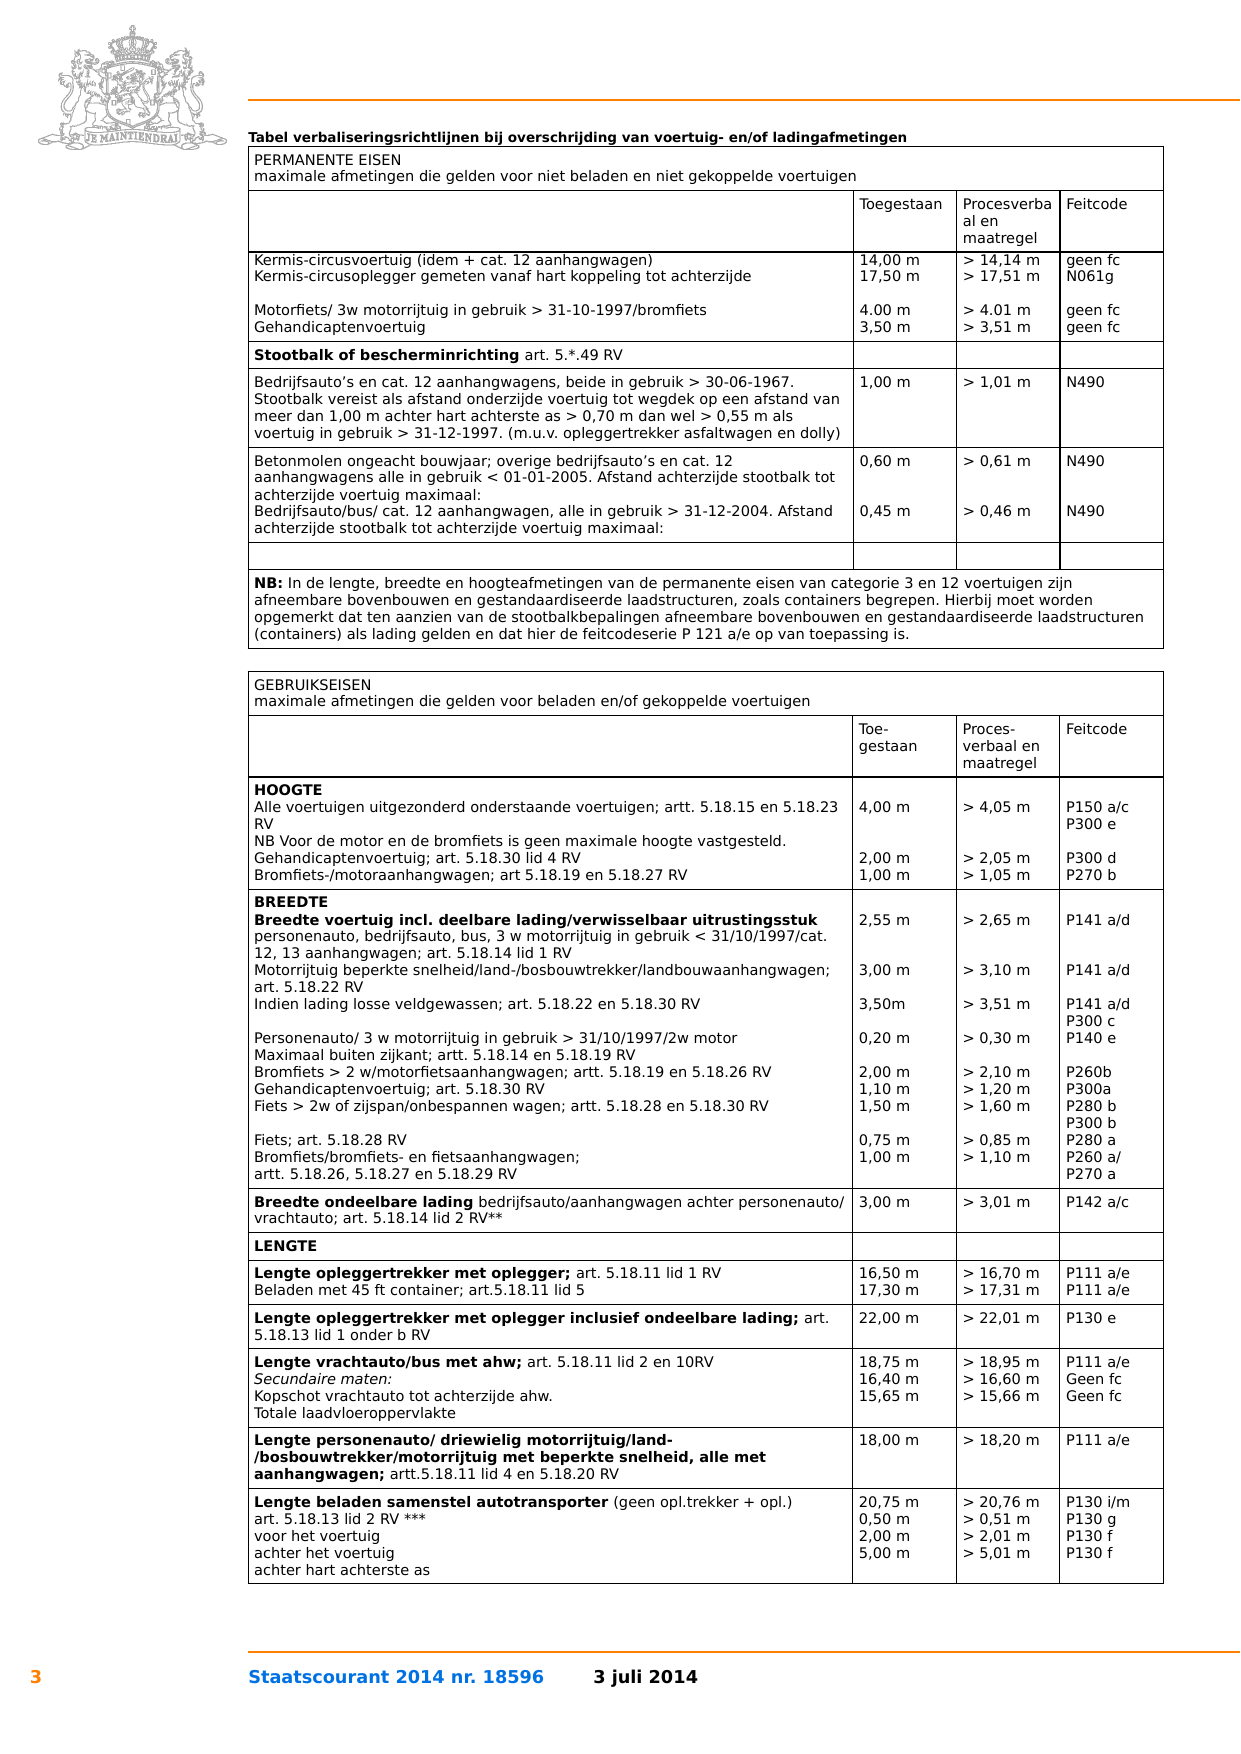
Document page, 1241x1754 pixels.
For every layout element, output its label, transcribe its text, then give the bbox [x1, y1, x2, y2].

table_cell > 1,05 m [957, 867, 1059, 889]
table_cell > 18,20 m [957, 1428, 1059, 1488]
table_cell P260b [1060, 1064, 1163, 1081]
table_cell 3,00 m [853, 962, 956, 996]
table_cell [957, 778, 1059, 799]
table_cell > 22,01 m [957, 1305, 1059, 1348]
table_cell [957, 285, 1059, 302]
table_cell [957, 1233, 1059, 1259]
table_cell Fiets > 2w of zijspan/onbespannen wagen; artt. 5.18.28 en 5.18.30 RV [249, 1098, 852, 1132]
table_cell > 0,85 m [957, 1132, 1059, 1149]
table_cell 0,45 m [854, 503, 956, 542]
table_cell 2,00 m [853, 850, 956, 867]
table_cell P130 i/m P130 g P130 f P130 f [1060, 1489, 1163, 1583]
table_cell Breedte voertuig incl. deelbare lading/verwisselbaar uitrustingsstuk personenauto, bedrijfsauto, bus, 3 w motorrijtuig in gebruik < 31/10/1997/cat. 12, 13 aanhangwagen; art. 5.18.14 lid 1 RV [249, 911, 852, 962]
table_cell > 0,61 m [957, 448, 1059, 503]
table_cell 22,00 m [853, 1305, 956, 1348]
table_cell > 4.01 m [957, 302, 1059, 319]
table_cell 4.00 m [854, 302, 956, 319]
table_cell BREEDTE [249, 890, 852, 911]
table_cell > 2,10 m [957, 1064, 1059, 1081]
table_cell > 4,05 m [957, 799, 1059, 850]
table_cell N490 [1061, 369, 1163, 447]
table_cell [853, 1233, 956, 1259]
table_cell P150 a/c P300 e [1060, 799, 1163, 850]
table_cell P260 a/ P270 a [1060, 1149, 1163, 1188]
table_cell 0,20 m [853, 1030, 956, 1064]
table_cell 1,10 m [853, 1081, 956, 1098]
table_cell geen fc [1061, 253, 1163, 268]
table_cell Toe- gestaan [853, 716, 956, 776]
table_cell [957, 890, 1059, 911]
table_cell Lengte vrachtauto/bus met ahw; art. 5.18.11 lid 2 en 10RV Secundaire maten: Kopschot vrachtauto tot achterzijde ahw. Totale laadvloeroppervlakte [249, 1349, 852, 1427]
table_cell Bedrijfsauto/bus/ cat. 12 aanhangwagen, alle in gebruik > 31-12-2004. Afstand achterzijde stootbalk tot achterzijde voertuig maximaal: [249, 503, 853, 542]
table_cell > 16,70 m [957, 1261, 1059, 1282]
table_cell N061g [1061, 268, 1163, 285]
table_cell P111 a/e Geen fc Geen fc [1060, 1349, 1163, 1427]
table_cell Gehandicaptenvoertuig [249, 319, 853, 341]
table_cell LENGTE [249, 1233, 852, 1259]
table_cell > 18,95 m > 16,60 m > 15,66 m [957, 1349, 1059, 1427]
picture [38, 25, 227, 150]
table_cell [854, 342, 956, 368]
table_cell Lengte beladen samenstel autotransporter (geen opl.trekker + opl.) art. 5.18.13 lid 2 RV *** voor het voertuig achter het voertuig achter hart achterste as [249, 1489, 852, 1583]
table_cell Toegestaan [854, 191, 956, 251]
table_cell [249, 285, 853, 302]
table_cell 18,75 m 16,40 m 15,65 m [853, 1349, 956, 1427]
table_cell 17,30 m [853, 1282, 956, 1304]
table_cell Kermis-circusvoertuig (idem + cat. 12 aanhangwagen) [249, 253, 853, 268]
table_cell 4,00 m [853, 799, 956, 850]
table_cell > 1,01 m [957, 369, 1059, 447]
table_cell Alle voertuigen uitgezonderd onderstaande voertuigen; artt. 5.18.15 en 5.18.23 RV NB Voor de motor en de bromfiets is geen maximale hoogte vastgesteld. [249, 799, 852, 850]
table_cell P270 b [1060, 867, 1163, 889]
table_cell Motorrijtuig beperkte snelheid/land-/bosbouwtrekker/landbouwaanhangwagen; art. 5.18.22 RV [249, 962, 852, 996]
table_cell [1061, 543, 1163, 569]
table_cell Procesverbaal en maatregel [957, 191, 1059, 251]
table_cell 1,00 m [853, 867, 956, 889]
table_cell Bromfiets/bromfiets- en fietsaanhangwagen; artt. 5.18.26, 5.18.27 en 5.18.29 RV [249, 1149, 852, 1188]
table_cell 0,60 m [854, 448, 956, 503]
table_cell > 3,01 m [957, 1189, 1059, 1232]
table_cell Feitcode [1061, 191, 1163, 251]
table_cell [1060, 778, 1163, 799]
table_cell Betonmolen ongeacht bouwjaar; overige bedrijfsauto’s en cat. 12 aanhangwagens alle in gebruik < 01-01-2005. Afstand achterzijde stootbalk tot achterzijde voertuig maximaal: [249, 448, 853, 503]
table_cell geen fc [1061, 319, 1163, 341]
table_cell [957, 543, 1059, 569]
table_cell Bromfiets-/motoraanhangwagen; art 5.18.19 en 5.18.27 RV [249, 867, 852, 889]
table_cell HOOGTE [249, 778, 852, 799]
table_cell 1,50 m [853, 1098, 956, 1132]
table_cell [249, 191, 853, 251]
table_cell 0,75 m [853, 1132, 956, 1149]
table_header GEBRUIKSEISEN maximale afmetingen die gelden voor beladen en/of gekoppelde voertuigen [249, 672, 1163, 715]
table_cell [1060, 890, 1163, 911]
table_cell > 14,14 m [957, 253, 1059, 268]
table_cell > 17,31 m [957, 1282, 1059, 1304]
table_cell Indien lading losse veldgewassen; art. 5.18.22 en 5.18.30 RV [249, 996, 852, 1030]
table_cell Lengte opleggertrekker met oplegger inclusief ondeelbare lading; art. 5.18.13 lid 1 onder b RV [249, 1305, 852, 1348]
table_cell Beladen met 45 ft container; art.5.18.11 lid 5 [249, 1282, 852, 1304]
table_cell Breedte ondeelbare lading bedrijfsauto/aanhangwagen achter personenauto/ vrachtauto; art. 5.18.14 lid 2 RV** [249, 1189, 852, 1232]
table_cell > 0,30 m [957, 1030, 1059, 1064]
table_cell [853, 890, 956, 911]
table_cell NB: In de lengte, breedte en hoogteafmetingen van de permanente eisen van categorie 3 en 12 voertuigen zijn afneembare bovenbouwen en gestandaardiseerde laadstructuren, zoals containers begrepen. Hierbij moet worden opgemerkt dat ten aanzien van de stootbalkbepalingen afneembare bovenbouwen en gestandaardiseerde laadstructuren (containers) als lading gelden en dat hier de feitcodeserie P 121 a/e op van toepassing is. [249, 570, 1163, 648]
table_cell Stootbalk of bescherminrichting art. 5.*.49 RV [249, 342, 853, 368]
table_cell Gehandicaptenvoertuig; art. 5.18.30 lid 4 RV [249, 850, 852, 867]
table_cell [854, 285, 956, 302]
table_cell > 3,10 m [957, 962, 1059, 996]
table_cell Motorfiets/ 3w motorrijtuig in gebruik > 31-10-1997/bromfiets [249, 302, 853, 319]
table_cell > 2,65 m [957, 911, 1059, 962]
table_cell N490 [1061, 448, 1163, 503]
table_cell [1060, 1233, 1163, 1259]
table_cell Proces-verbaal en maatregel [957, 716, 1059, 776]
table_cell [853, 778, 956, 799]
table_cell 16,50 m [853, 1261, 956, 1282]
table_cell 18,00 m [853, 1428, 956, 1488]
table_cell P141 a/d [1060, 962, 1163, 996]
table_cell geen fc [1061, 302, 1163, 319]
table_cell 3,50m [853, 996, 956, 1030]
table_cell P130 e [1060, 1305, 1163, 1348]
table_cell > 17,51 m [957, 268, 1059, 285]
table_cell [1061, 342, 1163, 368]
table_cell P300 d [1060, 850, 1163, 867]
table_cell Bedrijfsauto’s en cat. 12 aanhangwagens, beide in gebruik > 30-06-1967. Stootbalk vereist als afstand onderzijde voertuig tot wegdek op een afstand van meer dan 1,00 m achter hart achterste as > 0,70 m dan wel > 0,55 m als voertuig in gebruik > 31-12-1997. (m.u.v. opleggertrekker asfaltwagen en dolly) [249, 369, 853, 447]
table_header Tabel verbaliseringsrichtlijnen bij overschrijding van voertuig- en/of ladingafmetingen [248, 130, 1163, 146]
table_cell > 0,46 m [957, 503, 1059, 542]
table_cell > 2,05 m [957, 850, 1059, 867]
table_cell P280 a [1060, 1132, 1163, 1149]
table_cell P141 a/d [1060, 911, 1163, 962]
table_cell > 3,51 m [957, 996, 1059, 1030]
table_cell 2,00 m [853, 1064, 956, 1081]
table_cell 3,00 m [853, 1189, 956, 1232]
table_cell P141 a/d P300 c [1060, 996, 1163, 1030]
table_cell > 1,10 m [957, 1149, 1059, 1188]
table_cell Gehandicaptenvoertuig; art. 5.18.30 RV [249, 1081, 852, 1098]
table_cell [1061, 285, 1163, 302]
table_cell 17,50 m [854, 268, 956, 285]
table_cell Fiets; art. 5.18.28 RV [249, 1132, 852, 1149]
table_cell Kermis-circusoplegger gemeten vanaf hart koppeling tot achterzijde [249, 268, 853, 285]
table_cell P140 e [1060, 1030, 1163, 1064]
table_cell [249, 543, 853, 569]
table_cell 2,55 m [853, 911, 956, 962]
table_cell 3,50 m [854, 319, 956, 341]
table_cell Bromfiets > 2 w/motorfietsaanhangwagen; artt. 5.18.19 en 5.18.26 RV [249, 1064, 852, 1081]
table_cell Personenauto/ 3 w motorrijtuig in gebruik > 31/10/1997/2w motor Maximaal buiten zijkant; artt. 5.18.14 en 5.18.19 RV [249, 1030, 852, 1064]
table_cell 14,00 m [854, 253, 956, 268]
table_cell > 20,76 m > 0,51 m > 2,01 m > 5,01 m [957, 1489, 1059, 1583]
table_cell Lengte opleggertrekker met oplegger; art. 5.18.11 lid 1 RV [249, 1261, 852, 1282]
table_cell PERMANENTE EISEN maximale afmetingen die gelden voor niet beladen en niet gekoppelde voertuigen [249, 147, 1163, 190]
table_cell [249, 716, 852, 776]
table_cell [957, 342, 1059, 368]
table_cell P111 a/e [1060, 1261, 1163, 1282]
table_cell 1,00 m [854, 369, 956, 447]
table_cell > 1,60 m [957, 1098, 1059, 1132]
table_cell > 1,20 m [957, 1081, 1059, 1098]
table_cell 1,00 m [853, 1149, 956, 1188]
table_cell P142 a/c [1060, 1189, 1163, 1232]
table_cell [854, 543, 956, 569]
table_cell P111 a/e [1060, 1428, 1163, 1488]
table_cell P300a [1060, 1081, 1163, 1098]
table_cell P111 a/e [1060, 1282, 1163, 1304]
table_cell Feitcode [1060, 716, 1163, 776]
table_cell > 3,51 m [957, 319, 1059, 341]
table_cell P280 b P300 b [1060, 1098, 1163, 1132]
table_cell Lengte personenauto/ driewielig motorrijtuig/land- /bosbouwtrekker/motorrijtuig met beperkte snelheid, alle met aanhangwagen; artt.5.18.11 lid 4 en 5.18.20 RV [249, 1428, 852, 1488]
table_cell N490 [1061, 503, 1163, 542]
table_cell 20,75 m 0,50 m 2,00 m 5,00 m [853, 1489, 956, 1583]
